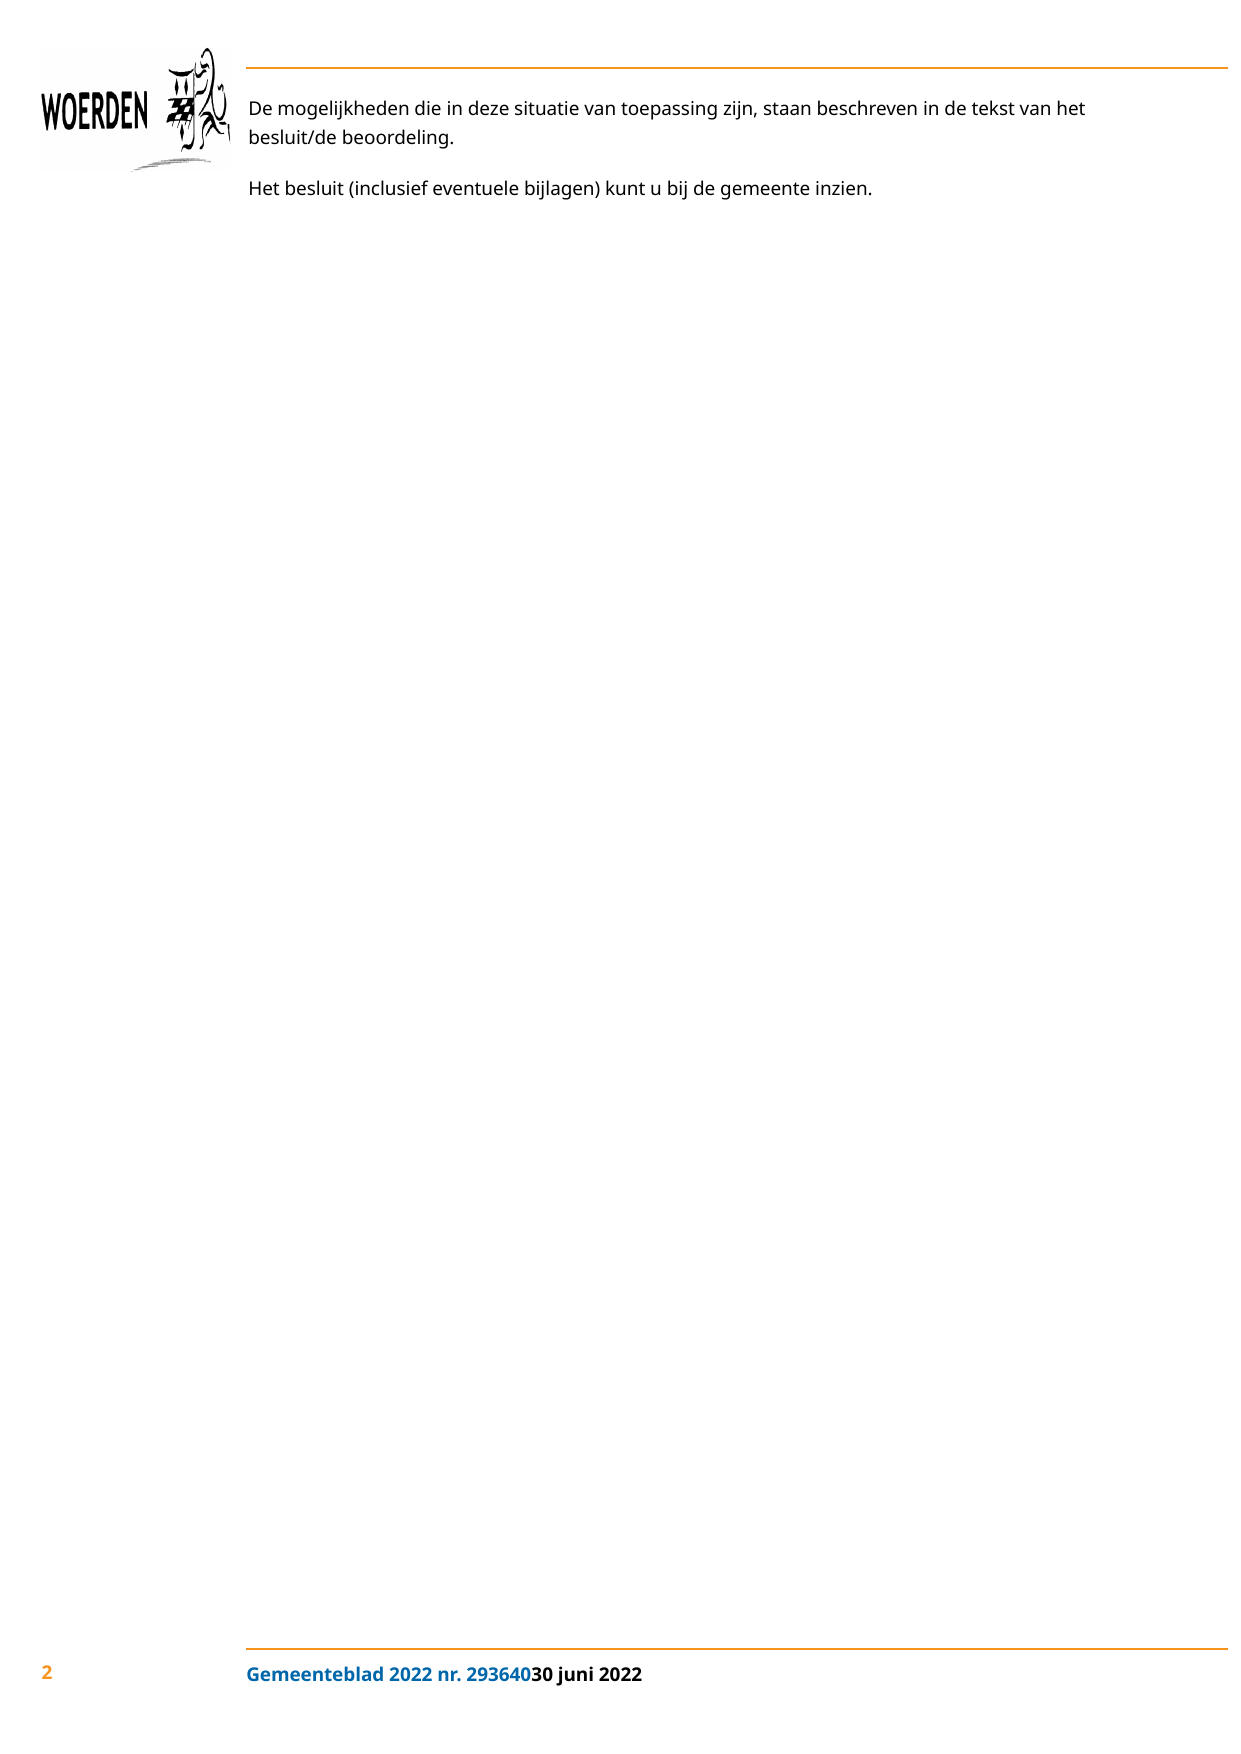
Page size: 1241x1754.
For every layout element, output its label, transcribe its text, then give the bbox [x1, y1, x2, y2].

text De mogelijkheden die in deze situatie van toepassing zijn, staan beschreven in de tekst van het besluit/de beoordeling. [248, 95, 1152, 150]
picture [41, 47, 231, 172]
text Het besluit (inclusief eventuele bijlagen) kunt u bij de gemeente inzien. [248, 175, 1152, 201]
